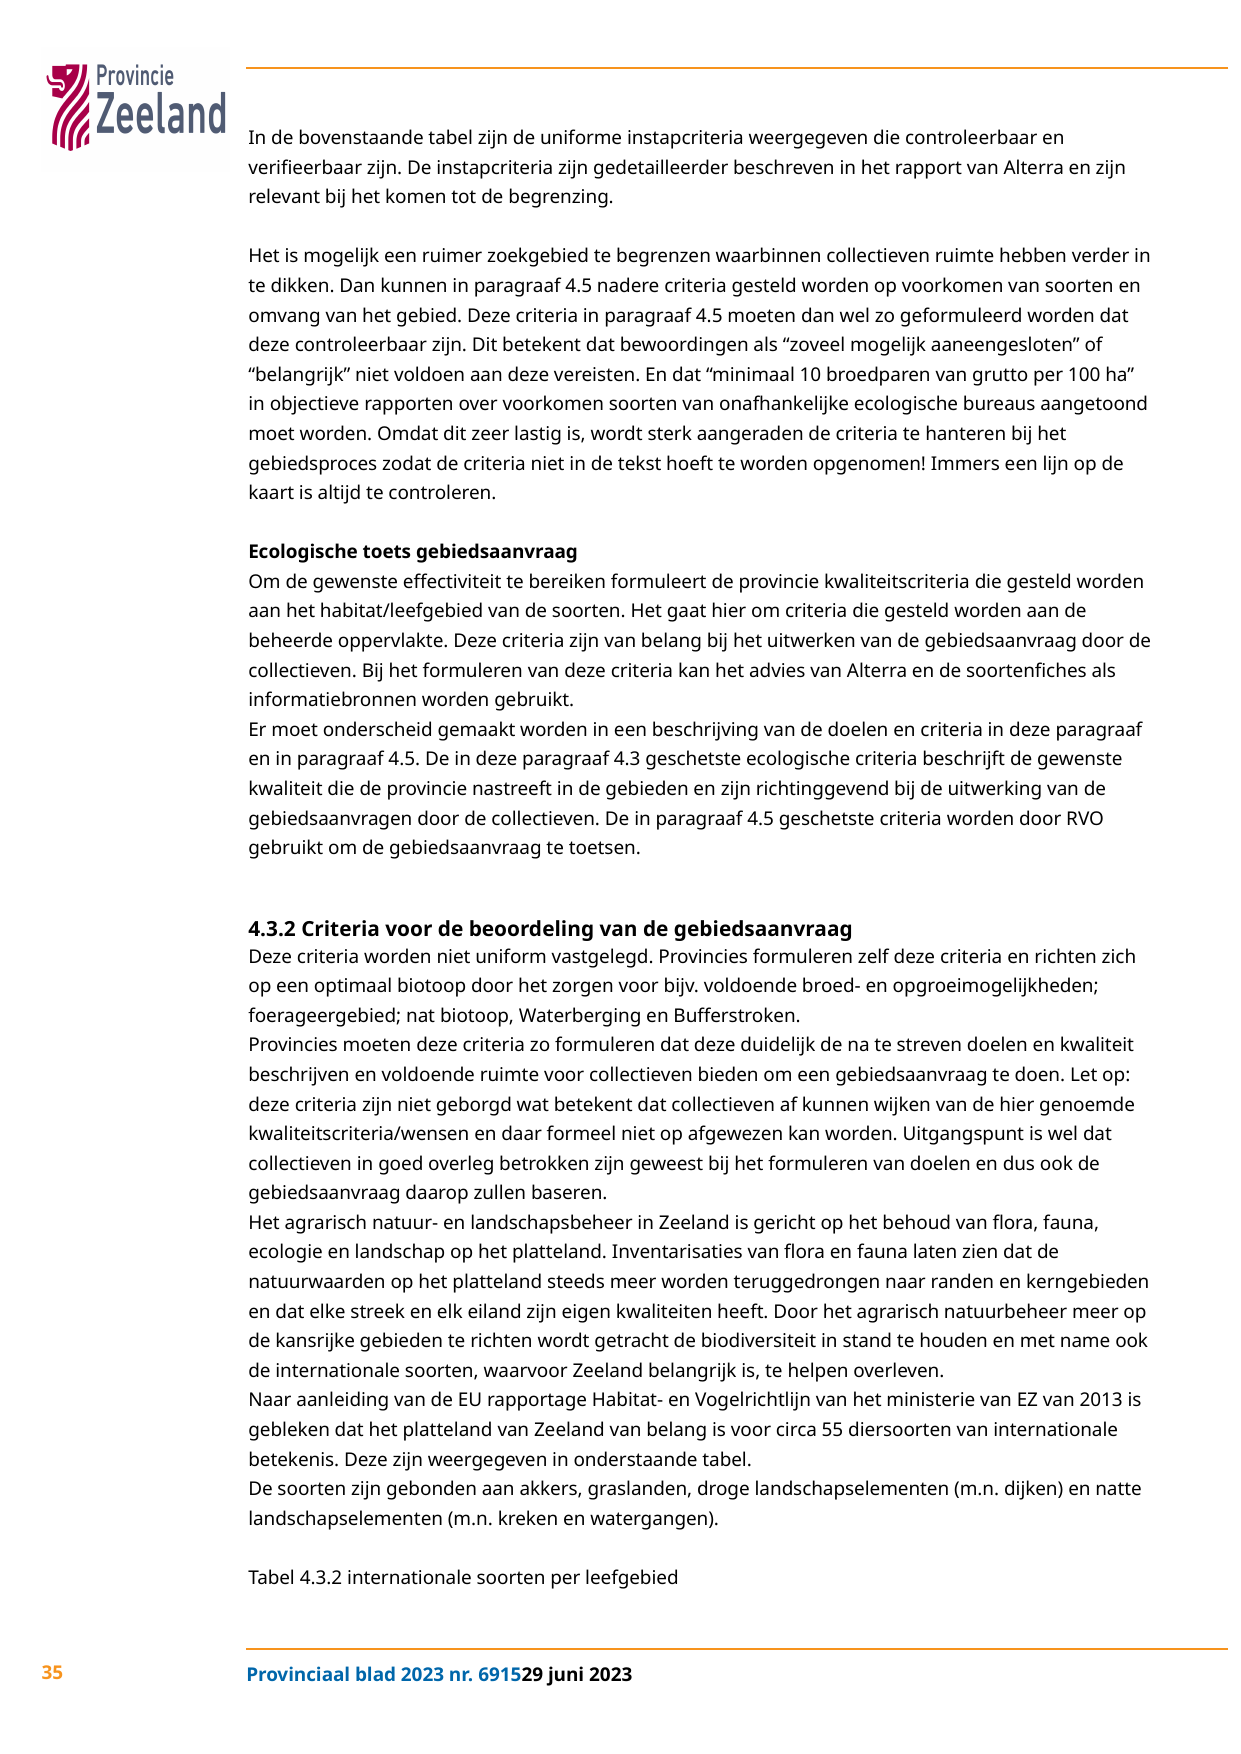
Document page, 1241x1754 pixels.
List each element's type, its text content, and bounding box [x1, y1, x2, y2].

text Tabel 4.3.2 internationale soorten per leefgebied [248, 1564, 1152, 1590]
text Het is mogelijk een ruimer zoekgebied te begrenzen waarbinnen collectieven ruimte hebben verder in te dikken. Dan kunnen in paragraaf 4.5 nadere criteria gesteld worden op voorkomen van soorten en omvang van het gebied. Deze criteria in paragraaf 4.5 moeten dan wel zo geformuleerd worden dat deze controleerbaar zijn. Dit betekent dat bewoordingen als “zoveel mogelijk aaneengesloten” of “belangrijk” niet voldoen aan deze vereisten. En dat “minimaal 10 broedparen van grutto per 100 ha” in objectieve rapporten over voorkomen soorten van onafhankelijke ecologische bureaus aangetoond moet worden. Omdat dit zeer lastig is, wordt sterk aangeraden de criteria te hanteren bij het gebiedsproces zodat de criteria niet in de tekst hoeft te worden opgenomen! Immers een lijn op de kaart is altijd te controleren. [248, 243, 1152, 505]
picture [41, 47, 231, 172]
text Ecologische toets gebiedsaanvraag [248, 538, 1152, 564]
text Om de gewenste effectiviteit te bereiken formuleert de provincie kwaliteitscriteria die gesteld worden aan het habitat/leefgebied van de soorten. Het gaat hier om criteria die gesteld worden aan de beheerde oppervlakte. Deze criteria zijn van belang bij het uitwerken van de gebiedsaanvraag door de collectieven. Bij het formuleren van deze criteria kan het advies van Alterra en de soortenfiches als informatiebronnen worden gebruikt. [248, 568, 1152, 712]
text Provincies moeten deze criteria zo formuleren dat deze duidelijk de na te streven doelen en kwaliteit beschrijven en voldoende ruimte voor collectieven bieden om een gebiedsaanvraag te doen. Let op: deze criteria zijn niet geborgd wat betekent dat collectieven af kunnen wijken van de hier genoemde kwaliteitscriteria/wensen en daar formeel niet op afgewezen kan worden. Uitgangspunt is wel dat collectieven in goed overleg betrokken zijn geweest bij het formuleren van doelen en dus ook de gebiedsaanvraag daarop zullen baseren. [248, 1032, 1152, 1205]
text Deze criteria worden niet uniform vastgelegd. Provincies formuleren zelf deze criteria en richten zich op een optimaal biotoop door het zorgen voor bijv. voldoende broed- en opgroeimogelijkheden; foerageergebied; nat biotoop, Waterberging en Bufferstroken. [248, 943, 1152, 1028]
text Het agrarisch natuur- en landschapsbeheer in Zeeland is gericht op het behoud van flora, fauna, ecologie en landschap op het platteland. Inventarisaties van flora en fauna laten zien dat de natuurwaarden op het platteland steeds meer worden teruggedrongen naar randen en kerngebieden en dat elke streek en elk eiland zijn eigen kwaliteiten heeft. Door het agrarisch natuurbeheer meer op de kansrijke gebieden te richten wordt getracht de biodiversiteit in stand te houden en met name ook de internationale soorten, waarvoor Zeeland belangrijk is, te helpen overleven. [248, 1209, 1152, 1383]
text Er moet onderscheid gemaakt worden in een beschrijving van de doelen en criteria in deze paragraaf en in paragraaf 4.5. De in deze paragraaf 4.3 geschetste ecologische criteria beschrijft de gewenste kwaliteit die de provincie nastreeft in de gebieden en zijn richtinggevend bij de uitwerking van de gebiedsaanvragen door de collectieven. De in paragraaf 4.5 geschetste criteria worden door RVO gebruikt om de gebiedsaanvraag te toetsen. [248, 716, 1152, 860]
text De soorten zijn gebonden aan akkers, graslanden, droge landschapselementen (m.n. dijken) en natte landschapselementen (m.n. kreken en watergangen). [248, 1475, 1152, 1531]
text Naar aanleiding van de EU rapportage Habitat- en Vogelrichtlijn van het ministerie van EZ van 2013 is gebleken dat het platteland van Zeeland van belang is voor circa 55 diersoorten van internationale betekenis. Deze zijn weergegeven in onderstaande tabel. [248, 1387, 1152, 1471]
text In de bovenstaande tabel zijn de uniforme instapcriteria weergegeven die controleerbaar en verifieerbaar zijn. De instapcriteria zijn gedetailleerder beschreven in het rapport van Alterra en zijn relevant bij het komen tot de begrenzing. [248, 124, 1152, 209]
text 4.3.2 Criteria voor de beoordeling van de gebiedsaanvraag [248, 914, 1152, 943]
